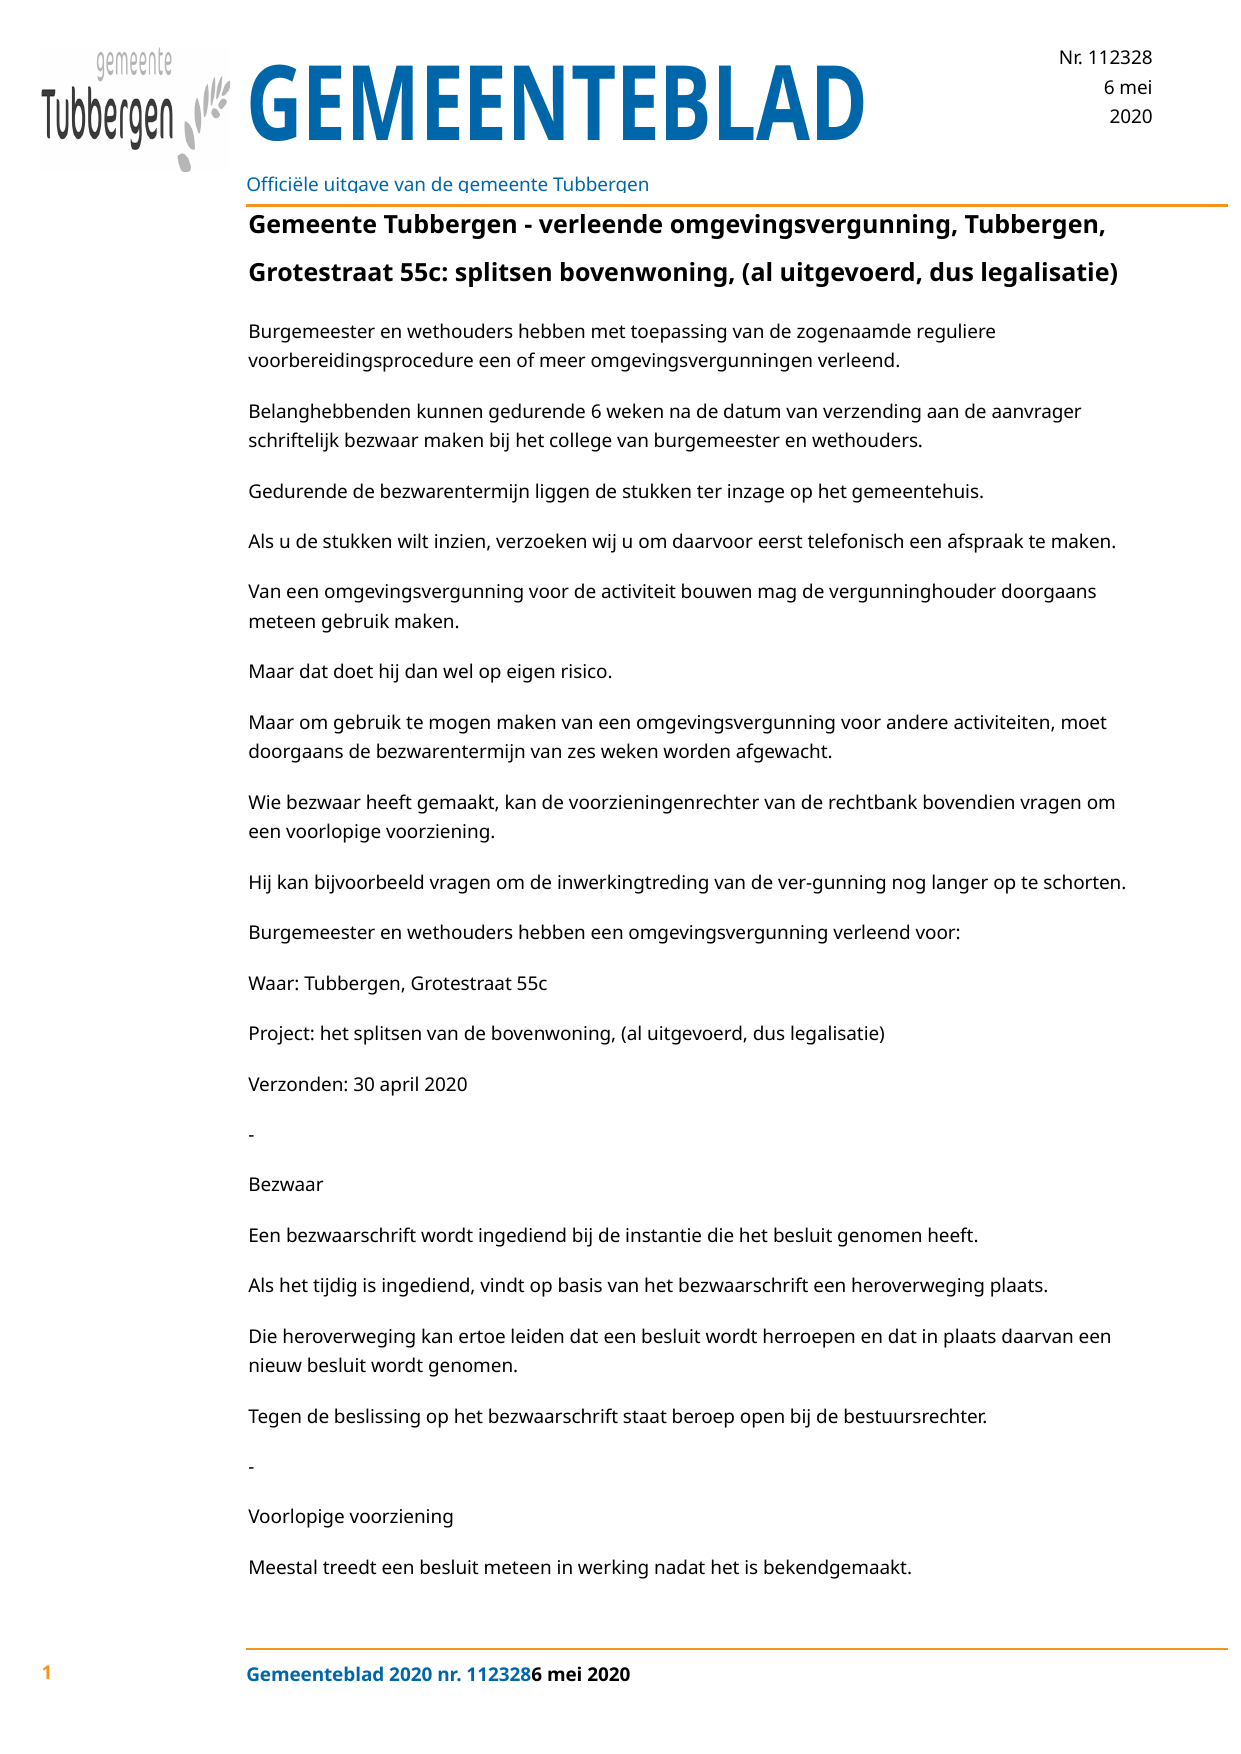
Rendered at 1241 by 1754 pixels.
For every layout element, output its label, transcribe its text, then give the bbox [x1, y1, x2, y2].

text Meestal treedt een besluit meteen in werking nadat het is bekendgemaakt. [248, 1554, 1152, 1580]
text Belanghebbenden kunnen gedurende 6 weken na de datum van verzending aan de aanvrager schriftelijk bezwaar maken bij het college van burgemeester en wethouders. [248, 398, 1152, 453]
text Tegen de beslissing op het bezwaarschrift staat beroep open bij de bestuursrechter. [248, 1403, 1152, 1429]
text Gemeente Tubbergen - verleende omgevingsvergunning, Tubbergen, Grotestraat 55c: splitsen bovenwoning, (al uitgevoerd, dus legalisatie) [248, 207, 1152, 288]
text Van een omgevingsvergunning voor de activiteit bouwen mag de vergunninghouder doorgaans meteen gebruik maken. [248, 579, 1152, 634]
text Waar: Tubbergen, Grotestraat 55c [248, 970, 1152, 996]
text Als u de stukken wilt inzien, verzoeken wij u om daarvoor eerst telefonisch een afspraak te maken. [248, 528, 1152, 554]
text Bezwaar [248, 1172, 1152, 1197]
text - [248, 1121, 1152, 1147]
text Hij kan bijvoorbeeld vragen om de inwerkingtreding van de ver-gunning nog langer op te schorten. [248, 869, 1152, 895]
text Maar dat doet hij dan wel op eigen risico. [248, 659, 1152, 684]
text Als het tijdig is ingediend, vindt op basis van het bezwaarschrift een heroverweging plaats. [248, 1272, 1152, 1298]
text Maar om gebruik te mogen maken van een omgevingsvergunning voor andere activiteiten, moet doorgaans de bezwarentermijn van zes weken worden afgewacht. [248, 709, 1152, 764]
text Gedurende de bezwarentermijn liggen de stukken ter inzage op het gemeentehuis. [248, 478, 1152, 504]
text - [248, 1453, 1152, 1479]
text Burgemeester en wethouders hebben met toepassing van de zogenaamde reguliere voorbereidingsprocedure een of meer omgevingsvergunningen verleend. [248, 318, 1152, 373]
text Project: het splitsen van de bovenwoning, (al uitgevoerd, dus legalisatie) [248, 1020, 1152, 1046]
text Die heroverweging kan ertoe leiden dat een besluit wordt herroepen en dat in plaats daarvan een nieuw besluit wordt genomen. [248, 1323, 1152, 1378]
text Een bezwaarschrift wordt ingediend bij de instantie die het besluit genomen heeft. [248, 1222, 1152, 1248]
picture [41, 47, 231, 172]
text Burgemeester en wethouders hebben een omgevingsvergunning verleend voor: [248, 919, 1152, 945]
text Voorlopige voorziening [248, 1504, 1152, 1529]
text Wie bezwaar heeft gemaakt, kan de voorzieningenrechter van de rechtbank bovendien vragen om een voorlopige voorziening. [248, 789, 1152, 844]
text Verzonden: 30 april 2020 [248, 1071, 1152, 1097]
